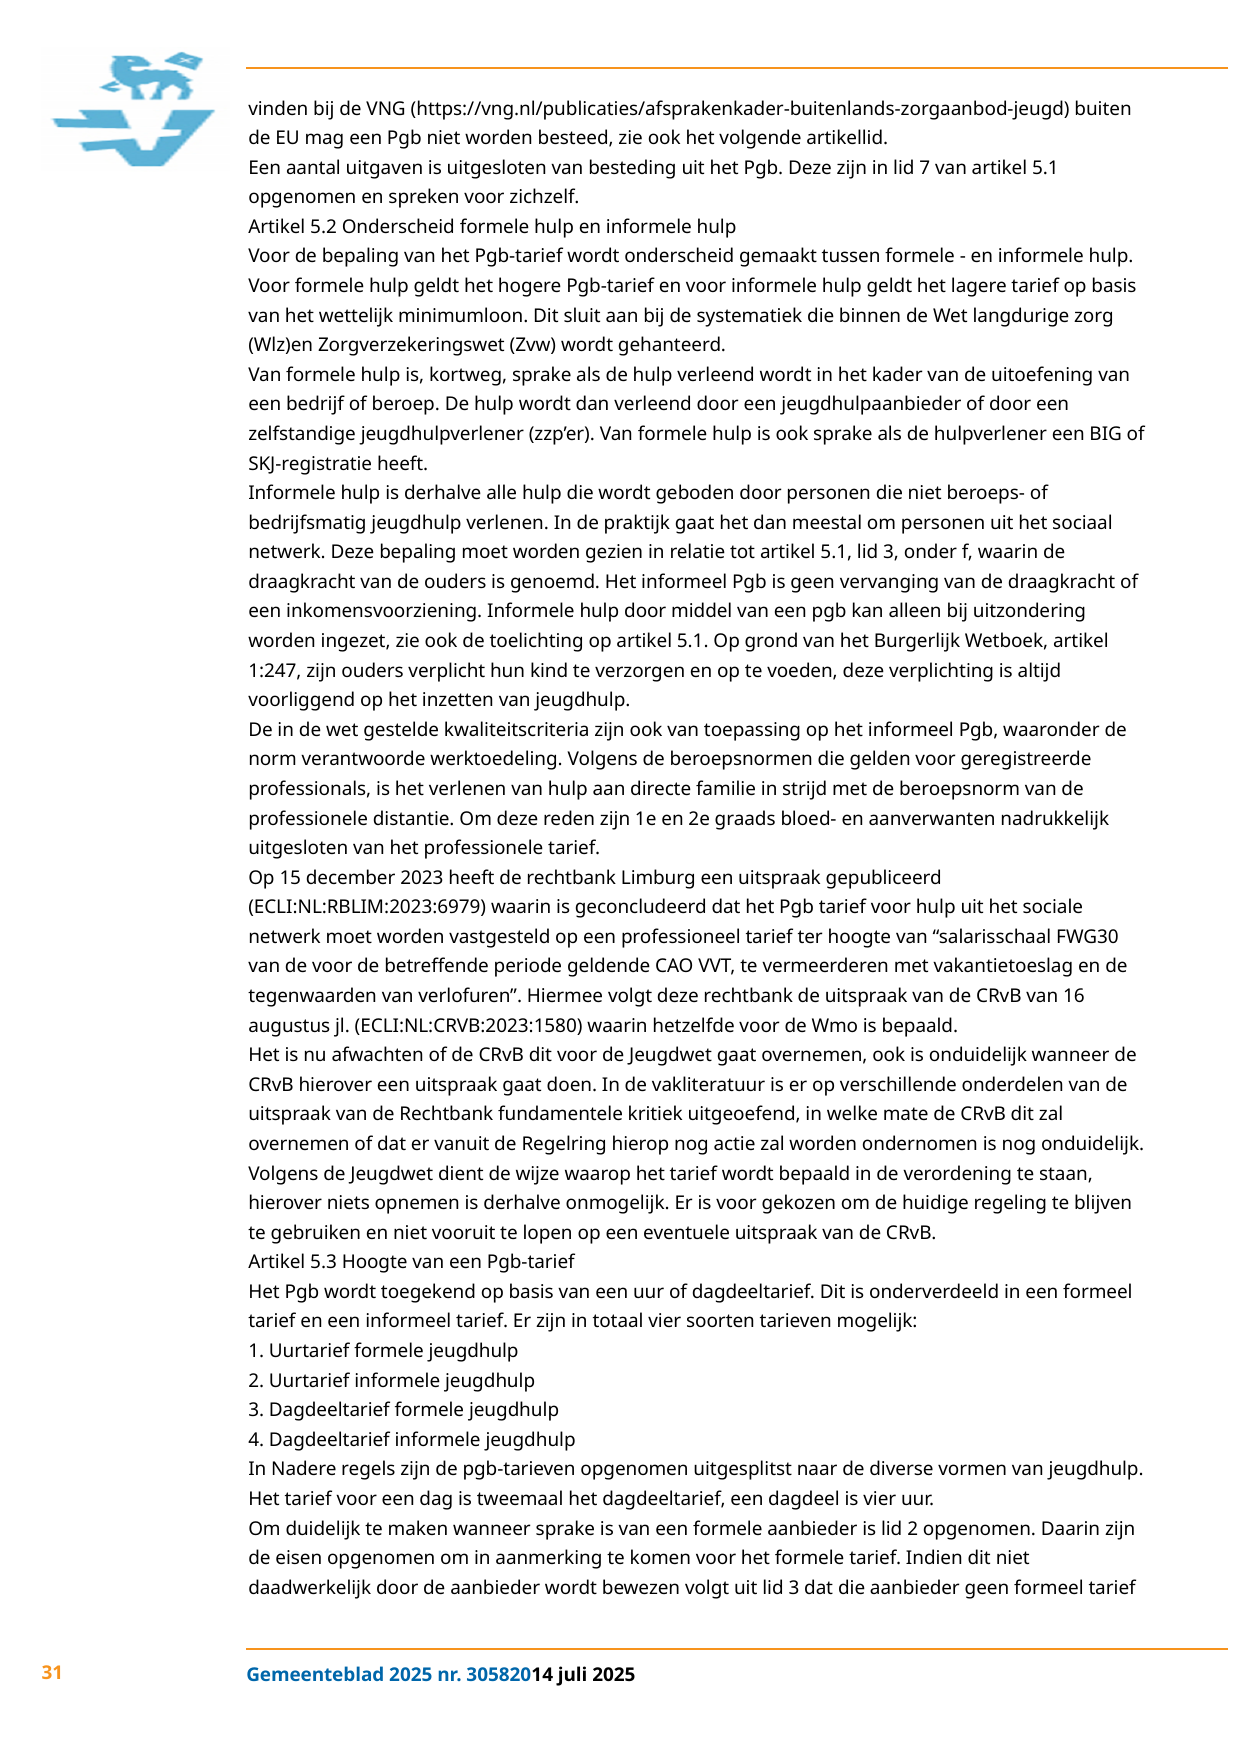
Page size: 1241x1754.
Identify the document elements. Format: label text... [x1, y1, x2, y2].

text vinden bij de VNG (https://vng.nl/publicaties/afsprakenkader-buitenlands-zorgaanbod-jeugd) buiten de EU mag een Pgb niet worden besteed, zie ook het volgende artikellid. [248, 95, 1152, 150]
text Van formele hulp is, kortweg, sprake als de hulp verleend wordt in het kader van de uitoefening van een bedrijf of beroep. De hulp wordt dan verleend door een jeugdhulpaanbieder of door een zelfstandige jeugdhulpverlener (zzp’er). Van formele hulp is ook sprake als de hulpverlener een BIG of SKJ-registratie heeft. [248, 361, 1152, 476]
text De in de wet gestelde kwaliteitscriteria zijn ook van toepassing op het informeel Pgb, waaronder de norm verantwoorde werktoedeling. Volgens de beroepsnormen die gelden voor geregistreerde professionals, is het verlenen van hulp aan directe familie in strijd met de beroepsnorm van de professionele distantie. Om deze reden zijn 1e en 2e graads bloed- en aanverwanten nadrukkelijk uitgesloten van het professionele tarief. [248, 716, 1152, 860]
text Informele hulp is derhalve alle hulp die wordt geboden door personen die niet beroeps- of bedrijfsmatig jeugdhulp verlenen. In de praktijk gaat het dan meestal om personen uit het sociaal netwerk. Deze bepaling moet worden gezien in relatie tot artikel 5.1, lid 3, onder f, waarin de draagkracht van de ouders is genoemd. Het informeel Pgb is geen vervanging van de draagkracht of een inkomensvoorziening. Informele hulp door middel van een pgb kan alleen bij uitzondering worden ingezet, zie ook de toelichting op artikel 5.1. Op grond van het Burgerlijk Wetboek, artikel 1:247, zijn ouders verplicht hun kind te verzorgen en op te voeden, deze verplichting is altijd voorliggend op het inzetten van jeugdhulp. [248, 479, 1152, 712]
text Voor de bepaling van het Pgb-tarief wordt onderscheid gemaakt tussen formele - en informele hulp. Voor formele hulp geldt het hogere Pgb-tarief en voor informele hulp geldt het lagere tarief op basis van het wettelijk minimumloon. Dit sluit aan bij de systematiek die binnen de Wet langdurige zorg (Wlz)en Zorgverzekeringswet (Zvw) wordt gehanteerd. [248, 243, 1152, 357]
text 1. Uurtarief formele jeugdhulp [248, 1337, 1152, 1363]
text Het is nu afwachten of de CRvB dit voor de Jeugdwet gaat overnemen, ook is onduidelijk wanneer de CRvB hierover een uitspraak gaat doen. In de vakliteratuur is er op verschillende onderdelen van de uitspraak van de Rechtbank fundamentele kritiek uitgeoefend, in welke mate de CRvB dit zal overnemen of dat er vanuit de Regelring hierop nog actie zal worden ondernomen is nog onduidelijk. Volgens de Jeugdwet dient de wijze waarop het tarief wordt bepaald in de verordening te staan, hierover niets opnemen is derhalve onmogelijk. Er is voor gekozen om de huidige regeling te blijven te gebruiken en niet vooruit te lopen op een eventuele uitspraak van de CRvB. [248, 1041, 1152, 1245]
text 2. Uurtarief informele jeugdhulp [248, 1367, 1152, 1393]
text Een aantal uitgaven is uitgesloten van besteding uit het Pgb. Deze zijn in lid 7 van artikel 5.1 opgenomen en spreken voor zichzelf. [248, 154, 1152, 209]
text Op 15 december 2023 heeft de rechtbank Limburg een uitspraak gepubliceerd (ECLI:NL:RBLIM:2023:6979) waarin is geconcludeerd dat het Pgb tarief voor hulp uit het sociale netwerk moet worden vastgesteld op een professioneel tarief ter hoogte van “salarisschaal FWG30 van de voor de betreffende periode geldende CAO VVT, te vermeerderen met vakantietoeslag en de tegenwaarden van verlofuren”. Hiermee volgt deze rechtbank de uitspraak van de CRvB van 16 augustus jl. (ECLI:NL:CRVB:2023:1580) waarin hetzelfde voor de Wmo is bepaald. [248, 864, 1152, 1038]
text 3. Dagdeeltarief formele jeugdhulp [248, 1396, 1152, 1422]
text Artikel 5.2 Onderscheid formele hulp en informele hulp [248, 213, 1152, 239]
text Om duidelijk te maken wanneer sprake is van een formele aanbieder is lid 2 opgenomen. Daarin zijn de eisen opgenomen om in aanmerking te komen voor het formele tarief. Indien dit niet daadwerkelijk door de aanbieder wordt bewezen volgt uit lid 3 dat die aanbieder geen formeel tarief [248, 1515, 1152, 1600]
text Het Pgb wordt toegekend op basis van een uur of dagdeeltarief. Dit is onderverdeeld in een formeel tarief en een informeel tarief. Er zijn in totaal vier soorten tarieven mogelijk: [248, 1278, 1152, 1333]
text Artikel 5.3 Hoogte van een Pgb-tarief [248, 1248, 1152, 1274]
text In Nadere regels zijn de pgb-tarieven opgenomen uitgesplitst naar de diverse vormen van jeugdhulp. Het tarief voor een dag is tweemaal het dagdeeltarief, een dagdeel is vier uur. [248, 1456, 1152, 1511]
text 4. Dagdeeltarief informele jeugdhulp [248, 1426, 1152, 1452]
picture [41, 47, 231, 172]
